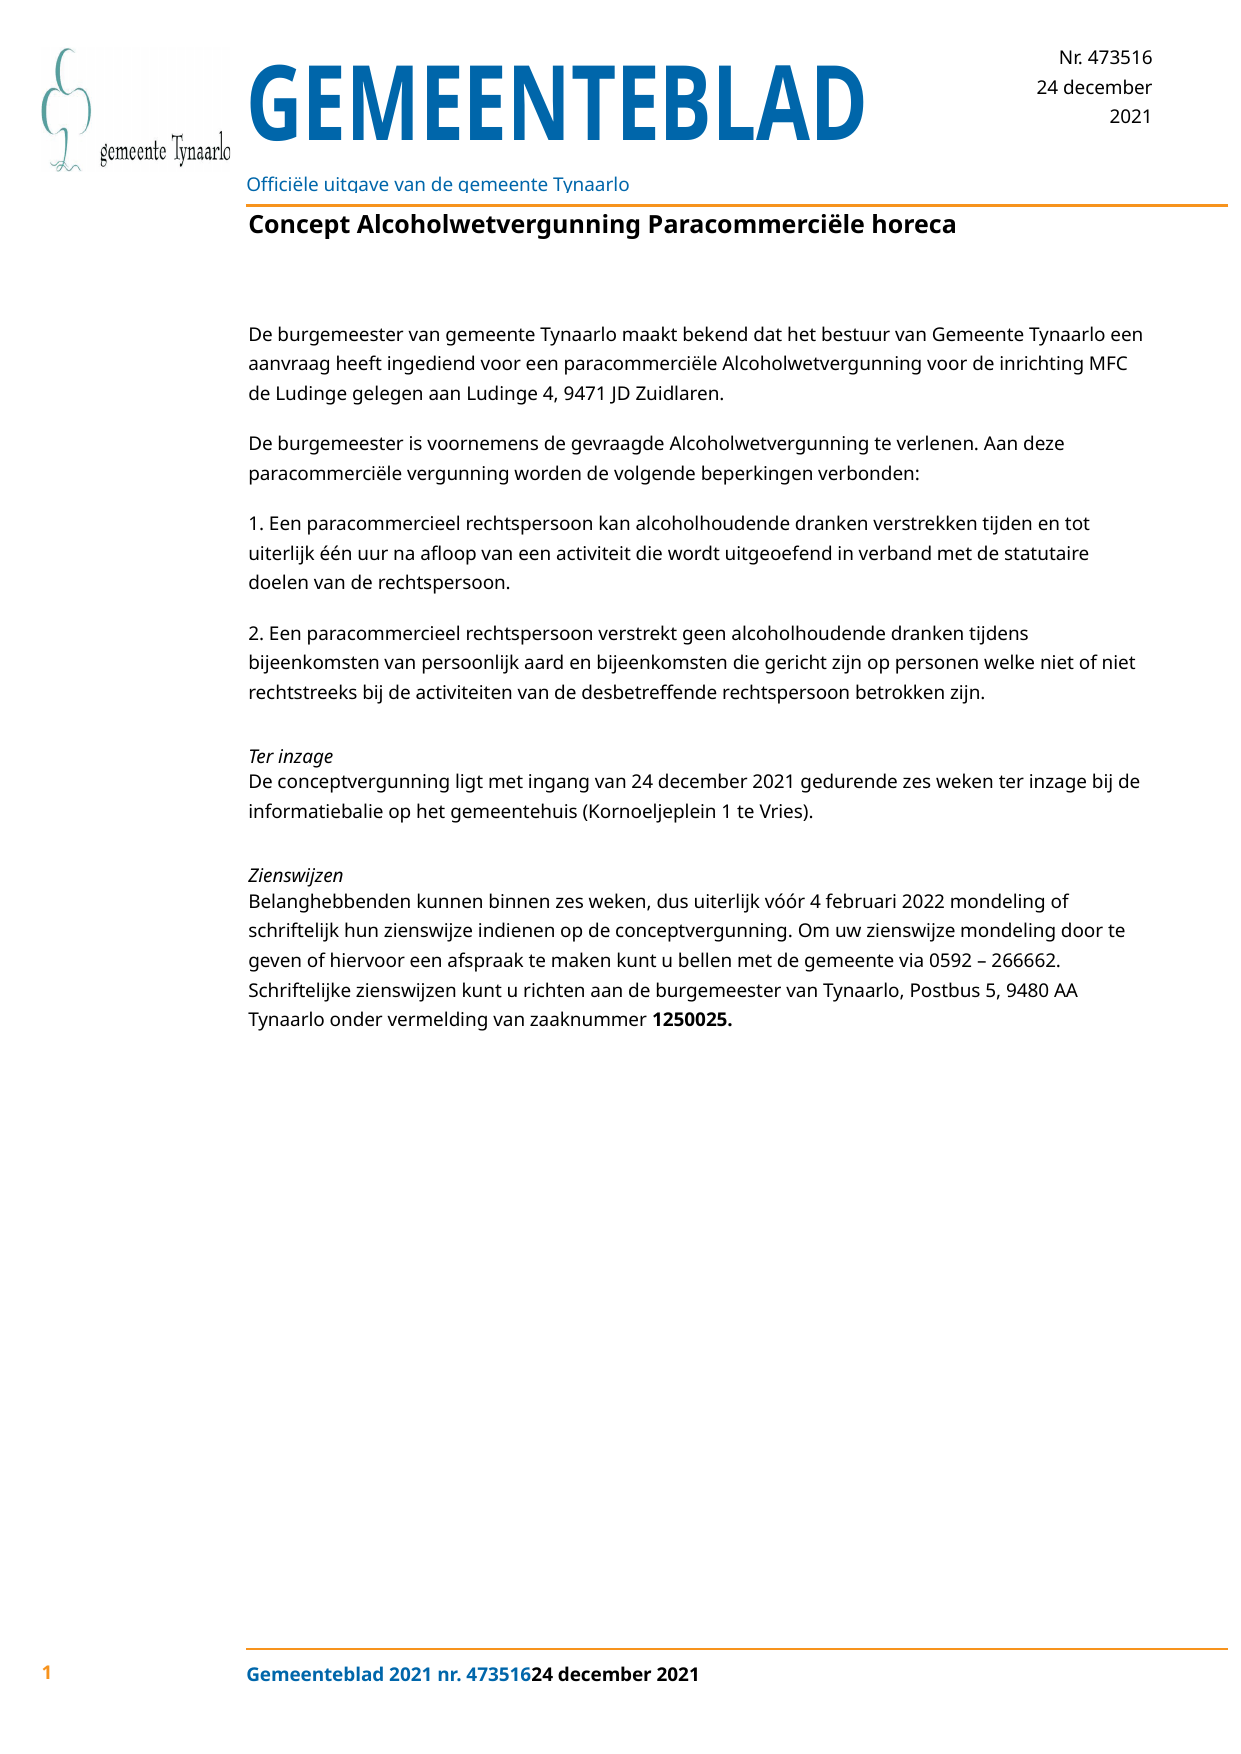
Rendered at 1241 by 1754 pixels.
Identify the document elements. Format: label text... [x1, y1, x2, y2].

text De burgemeester is voornemens de gevraagde Alcoholwetvergunning te verlenen. Aan deze paracommerciële vergunning worden de volgende beperkingen verbonden: [248, 430, 1152, 486]
text 1. Een paracommercieel rechtspersoon kan alcoholhoudende dranken verstrekken tijden en tot uiterlijk één uur na afloop van een activiteit die wordt uitgeoefend in verband met de statutaire doelen van de rechtspersoon. [248, 510, 1152, 595]
text Zienswijzen [248, 862, 1152, 888]
text Ter inzage [248, 743, 1152, 769]
text Concept Alcoholwetvergunning Paracommerciële horeca [248, 207, 1152, 241]
text Belanghebbenden kunnen binnen zes weken, dus uiterlijk vóór 4 februari 2022 mondeling of schriftelijk hun zienswijze indienen op de conceptvergunning. Om uw zienswijze mondeling door te geven of hiervoor een afspraak te maken kunt u bellen met de gemeente via 0592 – 266662. Schriftelijke zienswijzen kunt u richten aan de burgemeester van Tynaarlo, Postbus 5, 9480 AA Tynaarlo onder vermelding van zaaknummer 1250025. [248, 888, 1152, 1032]
text 2. Een paracommercieel rechtspersoon verstrekt geen alcoholhoudende dranken tijdens bijeenkomsten van persoonlijk aard en bijeenkomsten die gericht zijn op personen welke niet of niet rechtstreeks bij de activiteiten van de desbetreffende rechtspersoon betrokken zijn. [248, 620, 1152, 705]
text De burgemeester van gemeente Tynaarlo maakt bekend dat het bestuur van Gemeente Tynaarlo een aanvraag heeft ingediend voor een paracommerciële Alcoholwetvergunning voor de inrichting MFC de Ludinge gelegen aan Ludinge 4, 9471 JD Zuidlaren. [248, 321, 1152, 406]
picture [41, 47, 231, 172]
text De conceptvergunning ligt met ingang van 24 december 2021 gedurende zes weken ter inzage bij de informatiebalie op het gemeentehuis (Kornoeljeplein 1 te Vries). [248, 769, 1152, 824]
